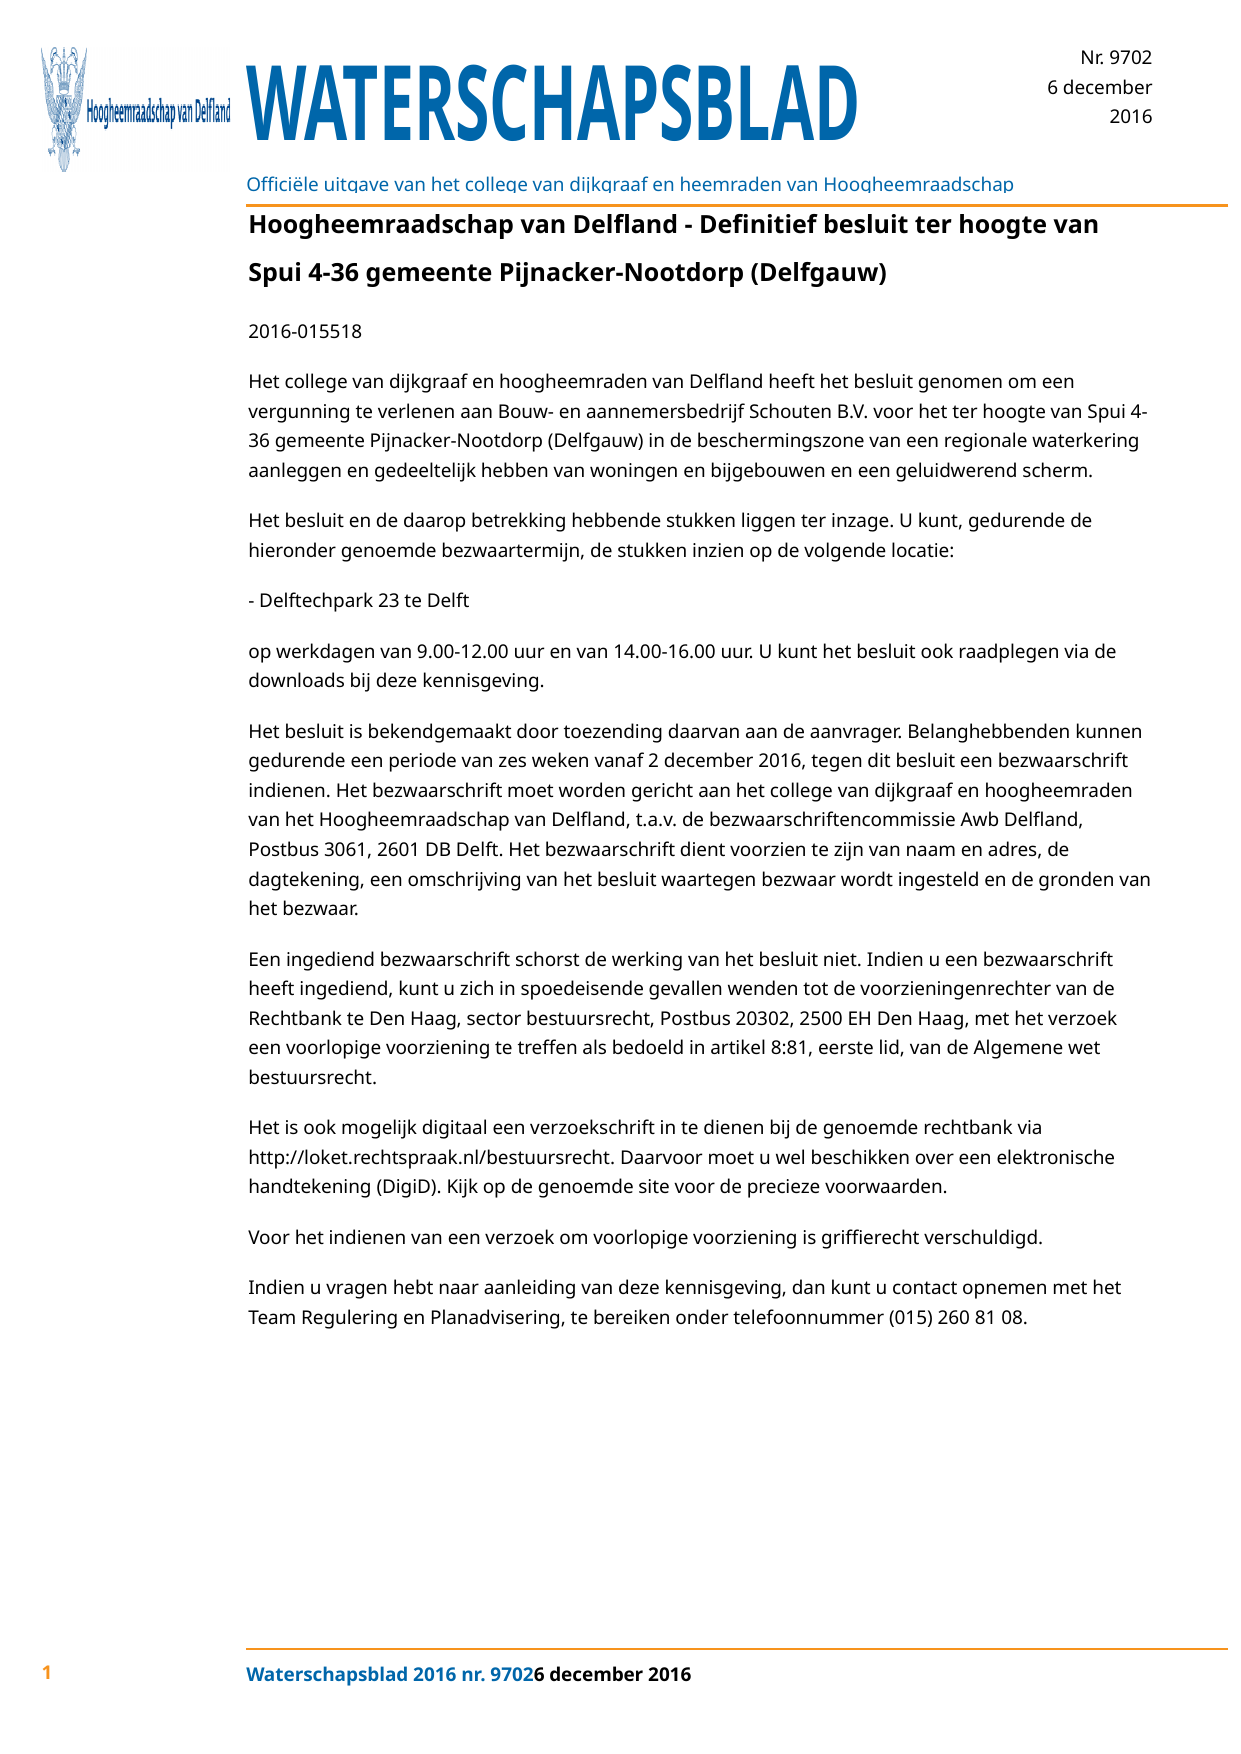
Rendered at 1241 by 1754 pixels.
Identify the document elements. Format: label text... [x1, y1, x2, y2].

text - Delftechpark 23 te Delft [248, 587, 1152, 613]
text Het is ook mogelijk digitaal een verzoekschrift in te dienen bij de genoemde rechtbank via http://loket.rechtspraak.nl/bestuursrecht. Daarvoor moet u wel beschikken over een elektronische handtekening (DigiD). Kijk op de genoemde site voor de precieze voorwaarden. [248, 1114, 1152, 1199]
text Het besluit is bekendgemaakt door toezending daarvan aan de aanvrager. Belanghebbenden kunnen gedurende een periode van zes weken vanaf 2 december 2016, tegen dit besluit een bezwaarschrift indienen. Het bezwaarschrift moet worden gericht aan het college van dijkgraaf en hoogheemraden van het Hoogheemraadschap van Delfland, t.a.v. de bezwaarschriftencommissie Awb Delfland, Postbus 3061, 2601 DB Delft. Het bezwaarschrift dient voorzien te zijn van naam en adres, de dagtekening, een omschrijving van het besluit waartegen bezwaar wordt ingesteld en de gronden van het bezwaar. [248, 718, 1152, 921]
text Hoogheemraadschap van Delfland - Definitief besluit ter hoogte van Spui 4-36 gemeente Pijnacker-Nootdorp (Delfgauw) [248, 207, 1152, 288]
text Indien u vragen hebt naar aanleiding van deze kennisgeving, dan kunt u contact opnemen met het Team Regulering en Planadvisering, te bereiken onder telefoonnummer (015) 260 81 08. [248, 1274, 1152, 1330]
text Het college van dijkgraaf en hoogheemraden van Delfland heeft het besluit genomen om een vergunning te verlenen aan Bouw- en aannemersbedrijf Schouten B.V. voor het ter hoogte van Spui 4-36 gemeente Pijnacker-Nootdorp (Delfgauw) in de beschermingszone van een regionale waterkering aanleggen en gedeeltelijk hebben van woningen en bijgebouwen en een geluidwerend scherm. [248, 368, 1152, 483]
text Het besluit en de daarop betrekking hebbende stukken liggen ter inzage. U kunt, gedurende de hieronder genoemde bezwaartermijn, de stukken inzien op de volgende locatie: [248, 507, 1152, 563]
text Voor het indienen van een verzoek om voorlopige voorziening is griffierecht verschuldigd. [248, 1224, 1152, 1250]
text op werkdagen van 9.00-12.00 uur en van 14.00-16.00 uur. U kunt het besluit ook raadplegen via de downloads bij deze kennisgeving. [248, 638, 1152, 693]
picture [41, 47, 231, 172]
text Een ingediend bezwaarschrift schorst de werking van het besluit niet. Indien u een bezwaarschrift heeft ingediend, kunt u zich in spoedeisende gevallen wenden tot de voorzieningenrechter van de Rechtbank te Den Haag, sector bestuursrecht, Postbus 20302, 2500 EH Den Haag, met het verzoek een voorlopige voorziening te treffen als bedoeld in artikel 8:81, eerste lid, van de Algemene wet bestuursrecht. [248, 946, 1152, 1090]
text 2016-015518 [248, 318, 1152, 344]
